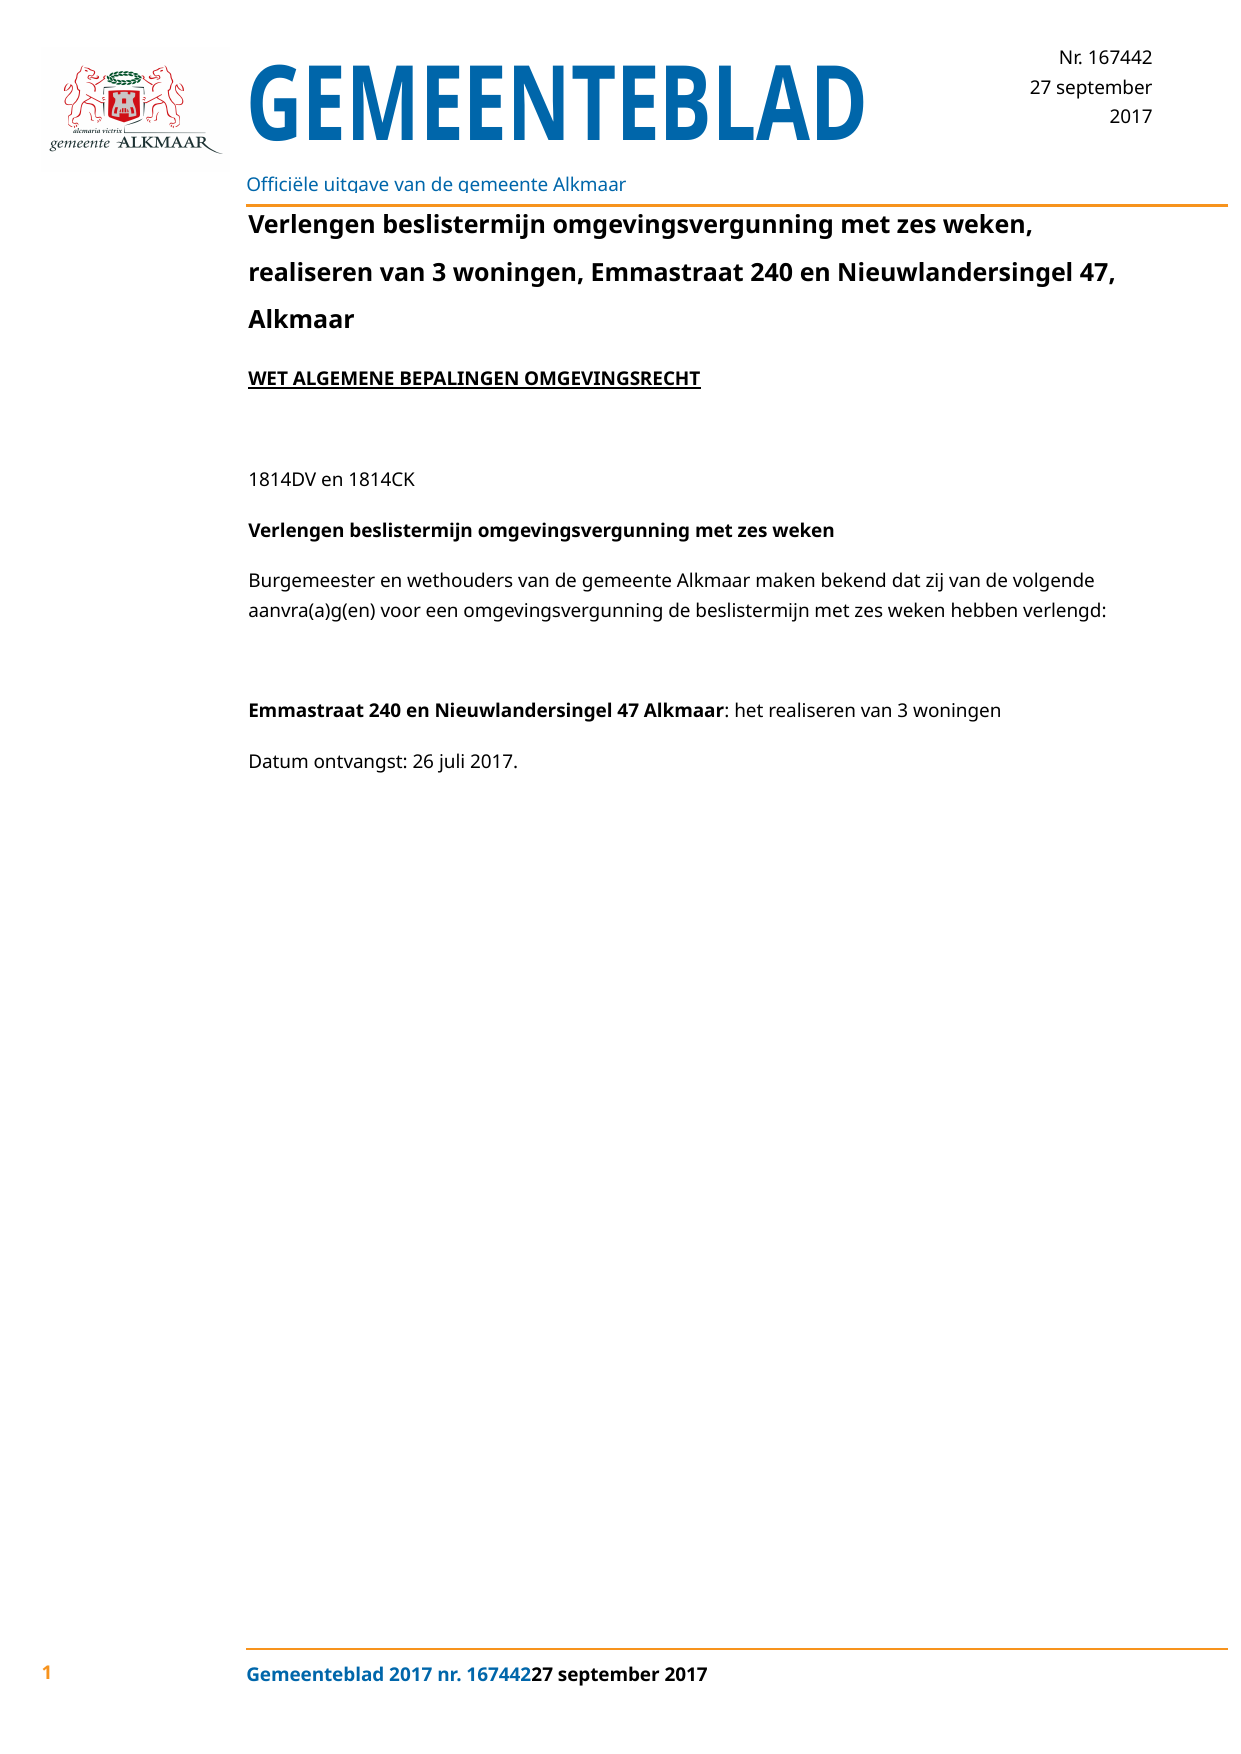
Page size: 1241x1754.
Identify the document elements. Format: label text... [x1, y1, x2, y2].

text Verlengen beslistermijn omgevingsvergunning met zes weken, realiseren van 3 woningen, Emmastraat 240 en Nieuwlandersingel 47, Alkmaar [248, 207, 1152, 336]
text Burgemeester en wethouders van de gemeente Alkmaar maken bekend dat zij van de volgende aanvra(a)g(en) voor een omgevingsvergunning de beslistermijn met zes weken hebben verlengd: [248, 567, 1152, 622]
picture [41, 47, 231, 172]
text Emmastraat 240 en Nieuwlandersingel 47 Alkmaar: het realiseren van 3 woningen [248, 698, 1152, 723]
text WET ALGEMENE BEPALINGEN OMGEVINGSRECHT [248, 366, 1152, 391]
text 1814DV en 1814CK [248, 466, 1152, 492]
text Datum ontvangst: 26 juli 2017. [248, 748, 1152, 774]
text Verlengen beslistermijn omgevingsvergunning met zes weken [248, 517, 1152, 542]
